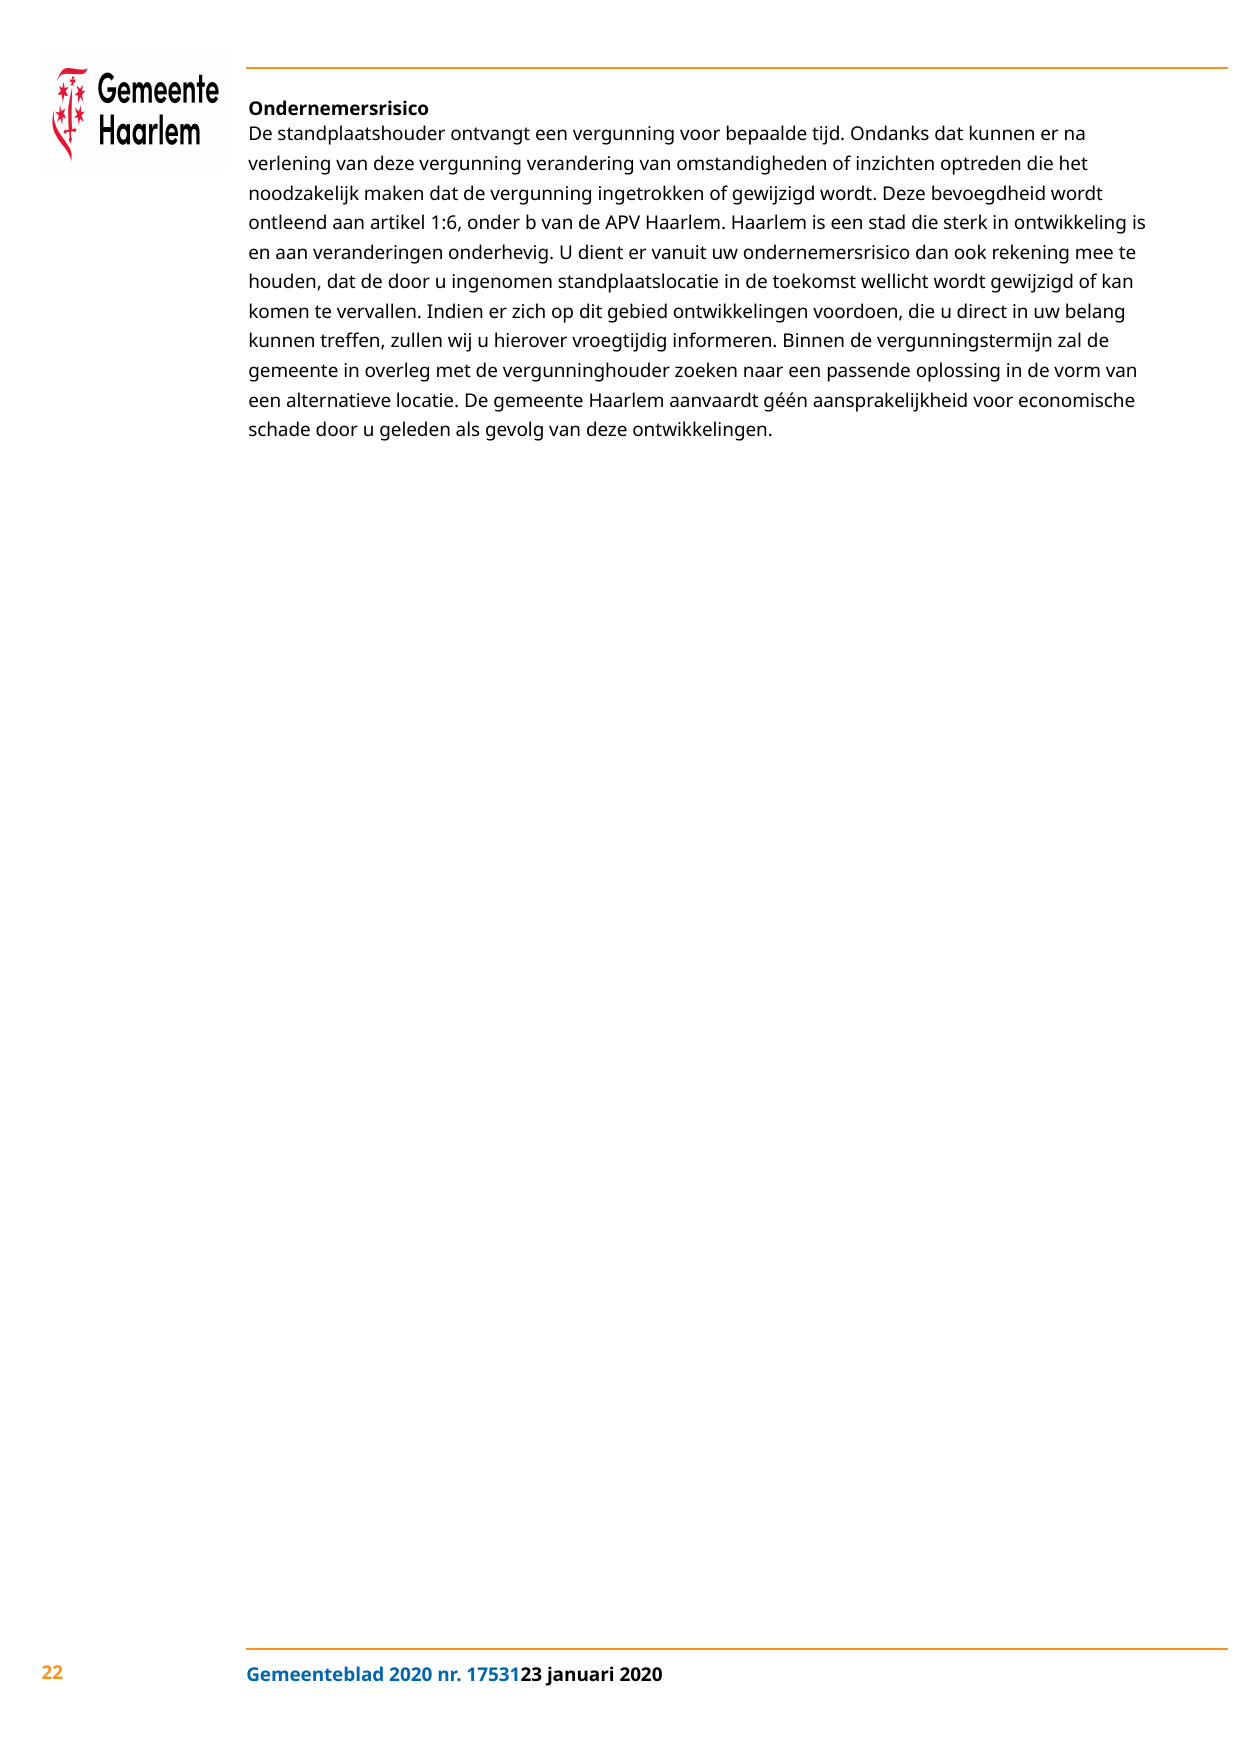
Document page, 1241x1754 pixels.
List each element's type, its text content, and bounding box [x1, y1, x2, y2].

text De standplaatshouder ontvangt een vergunning voor bepaalde tijd. Ondanks dat kunnen er na verlening van deze vergunning verandering van omstandigheden of inzichten optreden die het noodzakelijk maken dat de vergunning ingetrokken of gewijzigd wordt. Deze bevoegdheid wordt ontleend aan artikel 1:6, onder b van de APV Haarlem. Haarlem is een stad die sterk in ontwikkeling is en aan veranderingen onderhevig. U dient er vanuit uw ondernemersrisico dan ook rekening mee te houden, dat de door u ingenomen standplaatslocatie in de toekomst wellicht wordt gewijzigd of kan komen te vervallen. Indien er zich op dit gebied ontwikkelingen voordoen, die u direct in uw belang kunnen treffen, zullen wij u hierover vroegtijdig informeren. Binnen de vergunningstermijn zal de gemeente in overleg met de vergunninghouder zoeken naar een passende oplossing in de vorm van een alternatieve locatie. De gemeente Haarlem aanvaardt géén aansprakelijkheid voor economische schade door u geleden als gevolg van deze ontwikkelingen. [248, 121, 1152, 442]
text Ondernemersrisico [248, 95, 1152, 121]
picture [41, 47, 231, 172]
